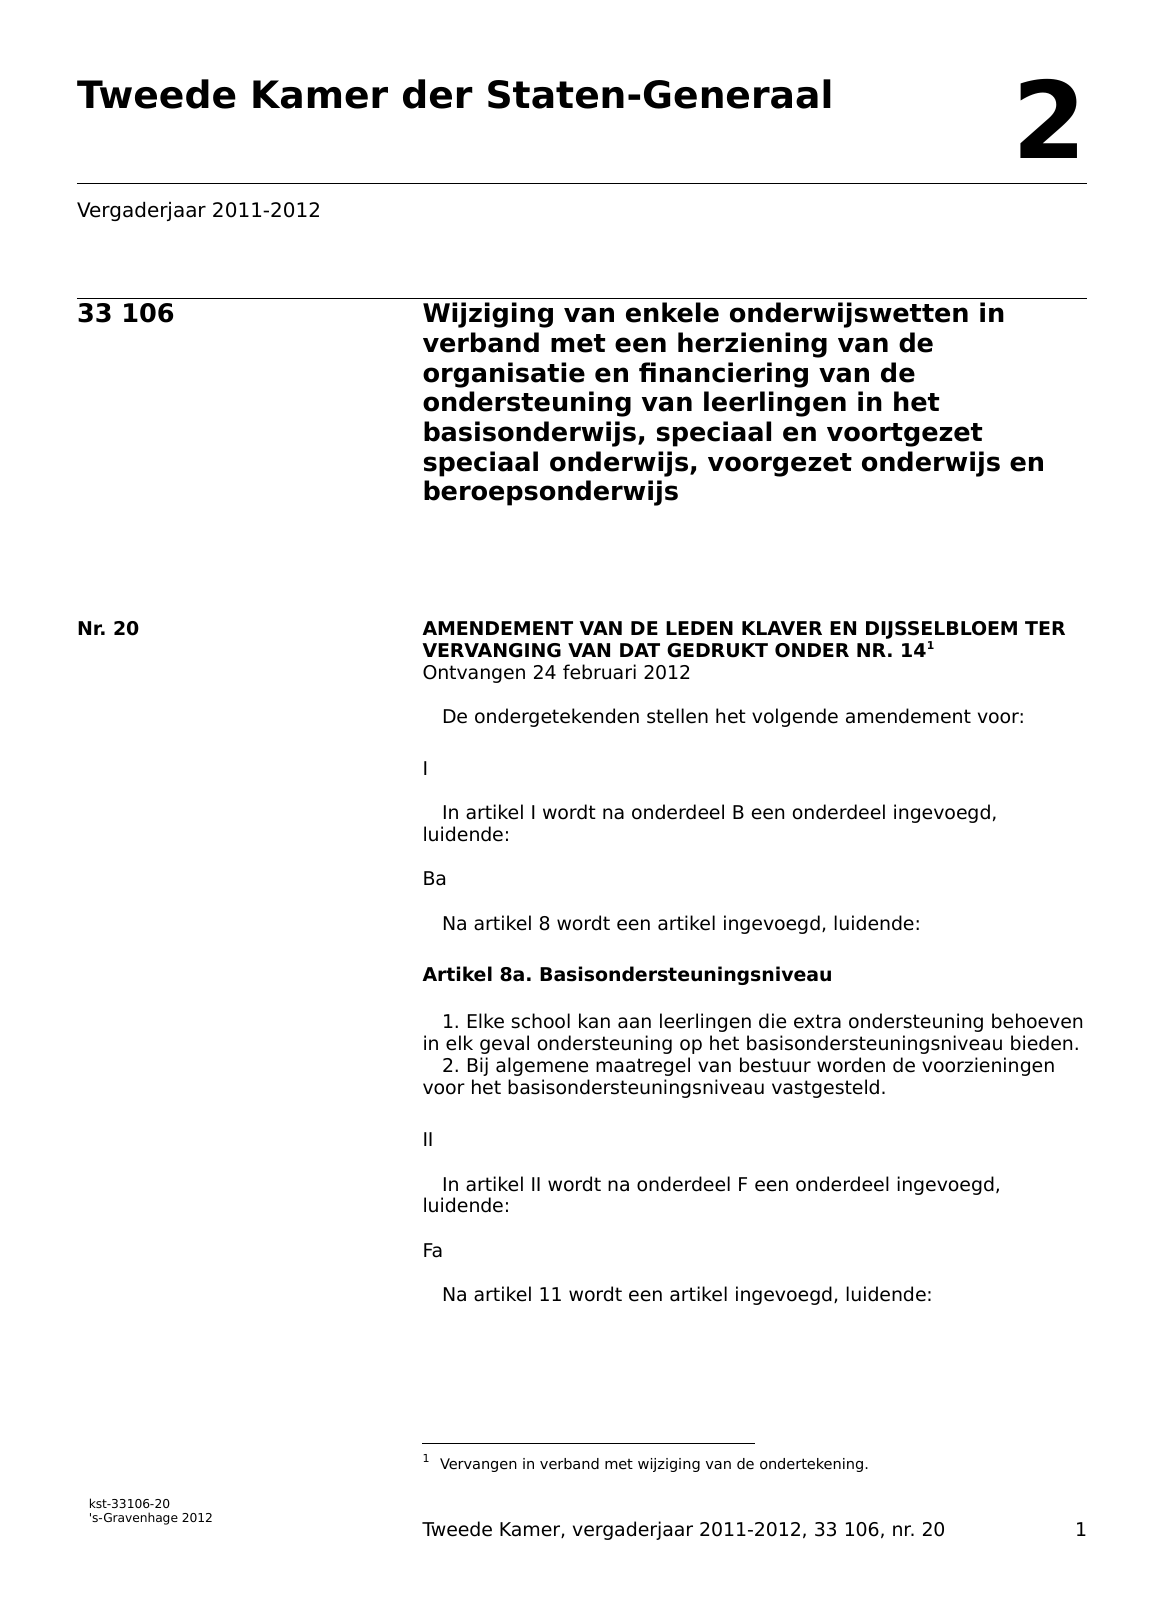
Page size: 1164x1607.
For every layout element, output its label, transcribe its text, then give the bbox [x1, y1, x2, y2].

text De ondergetekenden stellen het volgende amendement voor: [422, 706, 1087, 728]
text In artikel I wordt na onderdeel B een onderdeel ingevoegd, luidende: [422, 802, 1087, 846]
subtitle Artikel 8a. Basisondersteuningsniveau [422, 964, 1087, 986]
text Vervangen in verband met wijziging van de ondertekening. [422, 1452, 1087, 1474]
table_cell Vergaderjaar 2011-2012 [77, 184, 1087, 298]
text In artikel II wordt na onderdeel F een onderdeel ingevoegd, luidende: [422, 1173, 1087, 1217]
table_header 2 [886, 59, 1087, 183]
text 's-Gravenhage 2012 [88, 1511, 323, 1525]
text Fa [422, 1239, 1087, 1262]
subtitle II [422, 1129, 1087, 1151]
table_header Tweede Kamer der Staten-Generaal [77, 59, 886, 183]
text 2. Bij algemene maatregel van bestuur worden de voorzieningen voor het basisondersteuningsniveau vastgesteld. [422, 1055, 1087, 1099]
text Ba [422, 868, 1087, 890]
subtitle I [422, 758, 1087, 780]
text Ontvangen 24 februari 2012 [422, 662, 1087, 684]
subtitle 33 106 Wijziging van enkele onderwijswetten in verband met een herziening van de organisatie en financiering van de ondersteuning van leerlingen in het basisonderwijs, speciaal en voortgezet speciaal onderwijs, voorgezet onderwijs en beroepsonderwijs [77, 299, 1087, 507]
text 1. Elke school kan aan leerlingen die extra ondersteuning behoeven in elk geval ondersteuning op het basisondersteuningsniveau bieden. [422, 1011, 1087, 1055]
text Na artikel 8 wordt een artikel ingevoegd, luidende: [422, 912, 1087, 934]
text Na artikel 11 wordt een artikel ingevoegd, luidende: [422, 1284, 1087, 1306]
subtitle Nr. 20 AMENDEMENT VAN DE LEDEN KLAVER EN DIJSSELBLOEM TER VERVANGING VAN DAT GEDRUKT ONDER NR. 14 [77, 618, 1087, 662]
text kst-33106-20 [88, 1497, 323, 1511]
